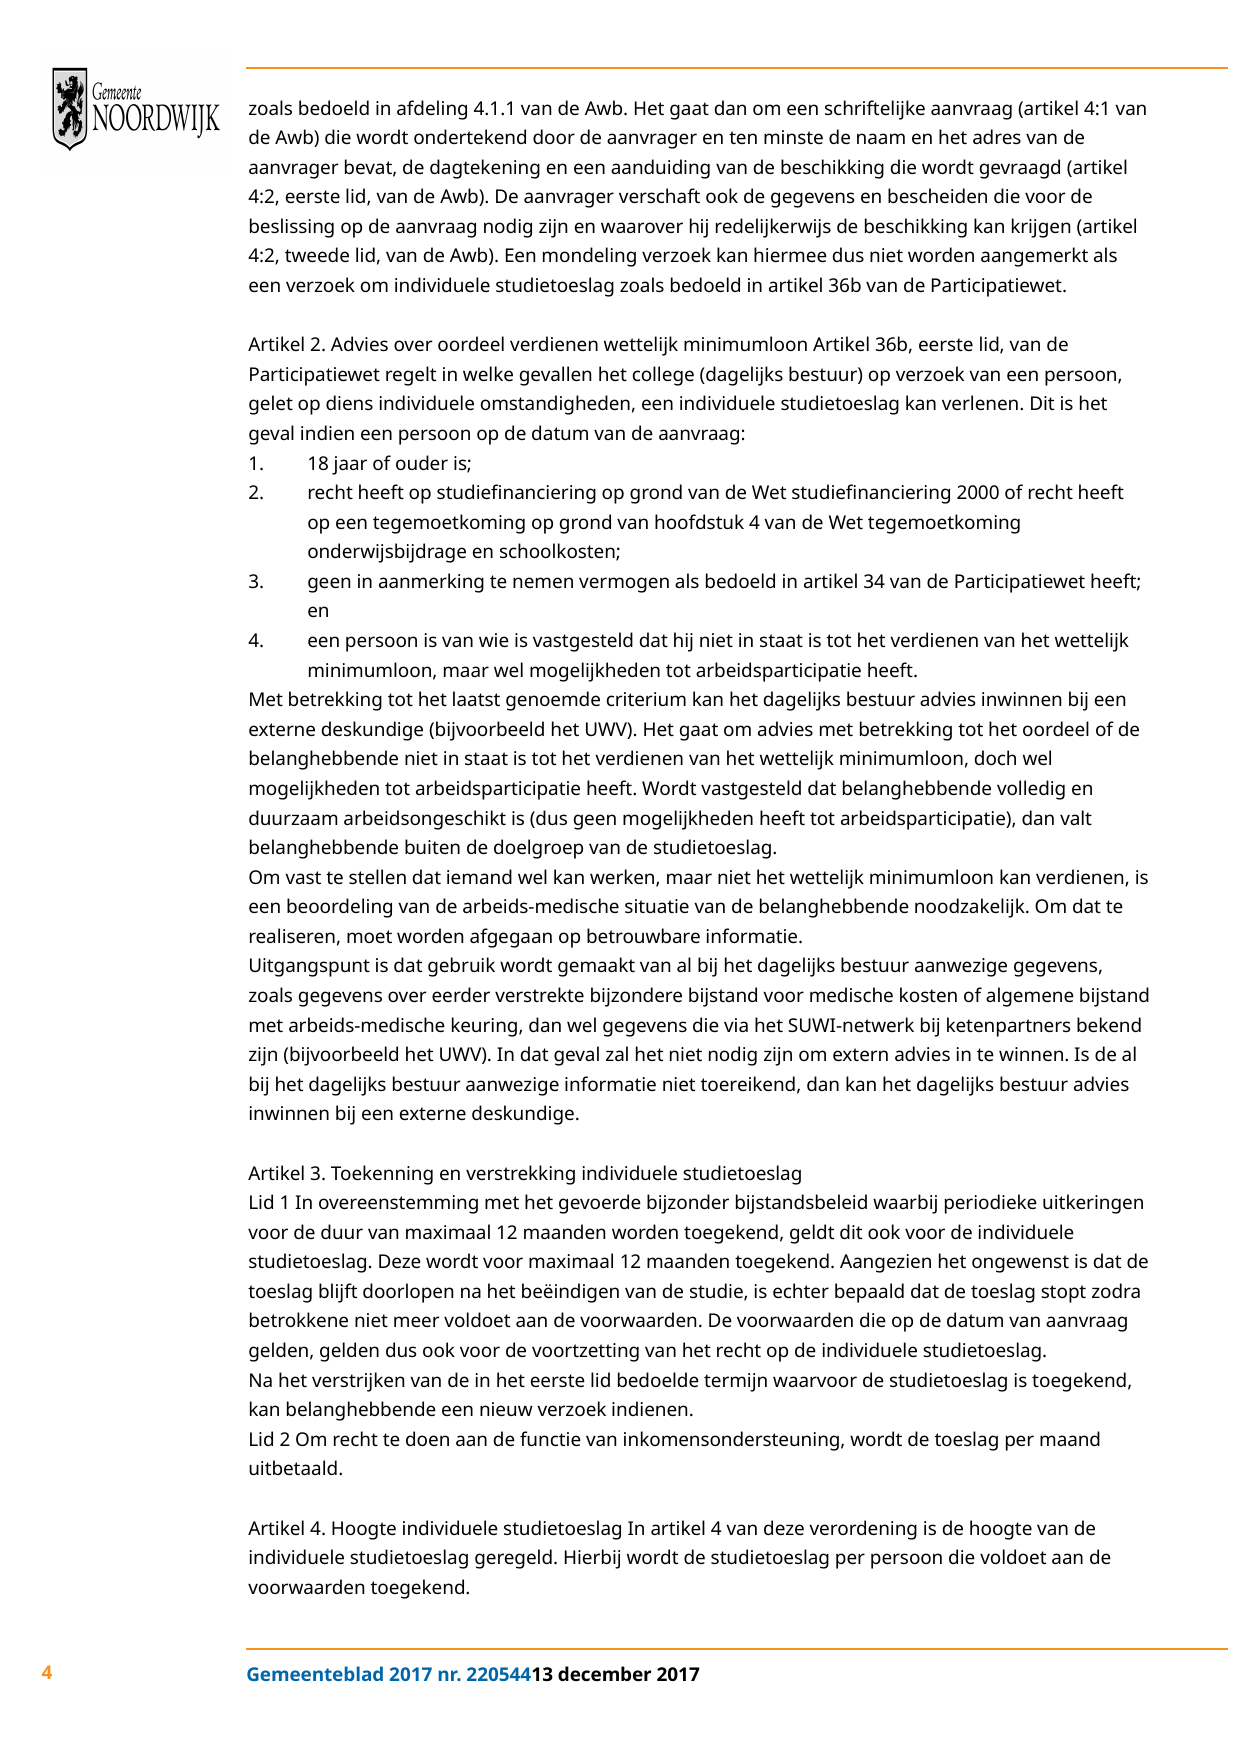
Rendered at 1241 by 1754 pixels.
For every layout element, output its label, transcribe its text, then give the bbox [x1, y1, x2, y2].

text Artikel 4. Hoogte individuele studietoeslag In artikel 4 van deze verordening is de hoogte van de individuele studietoeslag geregeld. Hierbij wordt de studietoeslag per persoon die voldoet aan de voorwaarden toegekend. [248, 1515, 1152, 1600]
text Lid 1 In overeenstemming met het gevoerde bijzonder bijstandsbeleid waarbij periodieke uitkeringen voor de duur van maximaal 12 maanden worden toegekend, geldt dit ook voor de individuele studietoeslag. Deze wordt voor maximaal 12 maanden toegekend. Aangezien het ongewenst is dat de toeslag blijft doorlopen na het beëindigen van de studie, is echter bepaald dat de toeslag stopt zodra betrokkene niet meer voldoet aan de voorwaarden. De voorwaarden die op de datum van aanvraag gelden, gelden dus ook voor de voortzetting van het recht op de individuele studietoeslag. [248, 1189, 1152, 1363]
text Artikel 3. Toekenning en verstrekking individuele studietoeslag [248, 1160, 1152, 1186]
text zoals bedoeld in afdeling 4.1.1 van de Awb. Het gaat dan om een schriftelijke aanvraag (artikel 4:1 van de Awb) die wordt ondertekend door de aanvrager en ten minste de naam en het adres van de aanvrager bevat, de dagtekening en een aanduiding van de beschikking die wordt gevraagd (artikel 4:2, eerste lid, van de Awb). De aanvrager verschaft ook de gegevens en bescheiden die voor de beslissing op de aanvraag nodig zijn en waarover hij redelijkerwijs de beschikking kan krijgen (artikel 4:2, tweede lid, van de Awb). Een mondeling verzoek kan hiermee dus niet worden aangemerkt als een verzoek om individuele studietoeslag zoals bedoeld in artikel 36b van de Participatiewet. [248, 95, 1152, 298]
text Artikel 2. Advies over oordeel verdienen wettelijk minimumloon Artikel 36b, eerste lid, van de Participatiewet regelt in welke gevallen het college (dagelijks bestuur) op verzoek van een persoon, gelet op diens individuele omstandigheden, een individuele studietoeslag kan verlenen. Dit is het geval indien een persoon op de datum van de aanvraag: [248, 331, 1152, 446]
text Met betrekking tot het laatst genoemde criterium kan het dagelijks bestuur advies inwinnen bij een externe deskundige (bijvoorbeeld het UWV). Het gaat om advies met betrekking tot het oordeel of de belanghebbende niet in staat is tot het verdienen van het wettelijk minimumloon, doch wel [248, 686, 1152, 771]
list recht heeft op studiefinanciering op grond van de Wet studiefinanciering 2000 of recht heeft op een tegemoetkoming op grond van hoofdstuk 4 van de Wet tegemoetkoming onderwijsbijdrage en schoolkosten; [248, 479, 1152, 564]
list 18 jaar of ouder is; [248, 450, 1152, 476]
text Uitgangspunt is dat gebruik wordt gemaakt van al bij het dagelijks bestuur aanwezige gegevens, zoals gegevens over eerder verstrekte bijzondere bijstand voor medische kosten of algemene bijstand met arbeids-medische keuring, dan wel gegevens die via het SUWI-netwerk bij ketenpartners bekend zijn (bijvoorbeeld het UWV). In dat geval zal het niet nodig zijn om extern advies in te winnen. Is de al bij het dagelijks bestuur aanwezige informatie niet toereikend, dan kan het dagelijks bestuur advies inwinnen bij een externe deskundige. [248, 953, 1152, 1126]
text Lid 2 Om recht te doen aan de functie van inkomensondersteuning, wordt de toeslag per maand uitbetaald. [248, 1426, 1152, 1481]
list geen in aanmerking te nemen vermogen als bedoeld in artikel 34 van de Participatiewet heeft; en [248, 568, 1152, 623]
text mogelijkheden tot arbeidsparticipatie heeft. Wordt vastgesteld dat belanghebbende volledig en duurzaam arbeidsongeschikt is (dus geen mogelijkheden heeft tot arbeidsparticipatie), dan valt belanghebbende buiten de doelgroep van de studietoeslag. [248, 775, 1152, 860]
text Om vast te stellen dat iemand wel kan werken, maar niet het wettelijk minimumloon kan verdienen, is een beoordeling van de arbeids-medische situatie van de belanghebbende noodzakelijk. Om dat te realiseren, moet worden afgegaan op betrouwbare informatie. [248, 864, 1152, 949]
text Na het verstrijken van de in het eerste lid bedoelde termijn waarvoor de studietoeslag is toegekend, kan belanghebbende een nieuw verzoek indienen. [248, 1367, 1152, 1422]
list een persoon is van wie is vastgesteld dat hij niet in staat is tot het verdienen van het wettelijk minimumloon, maar wel mogelijkheden tot arbeidsparticipatie heeft. [248, 627, 1152, 683]
picture [41, 47, 231, 172]
